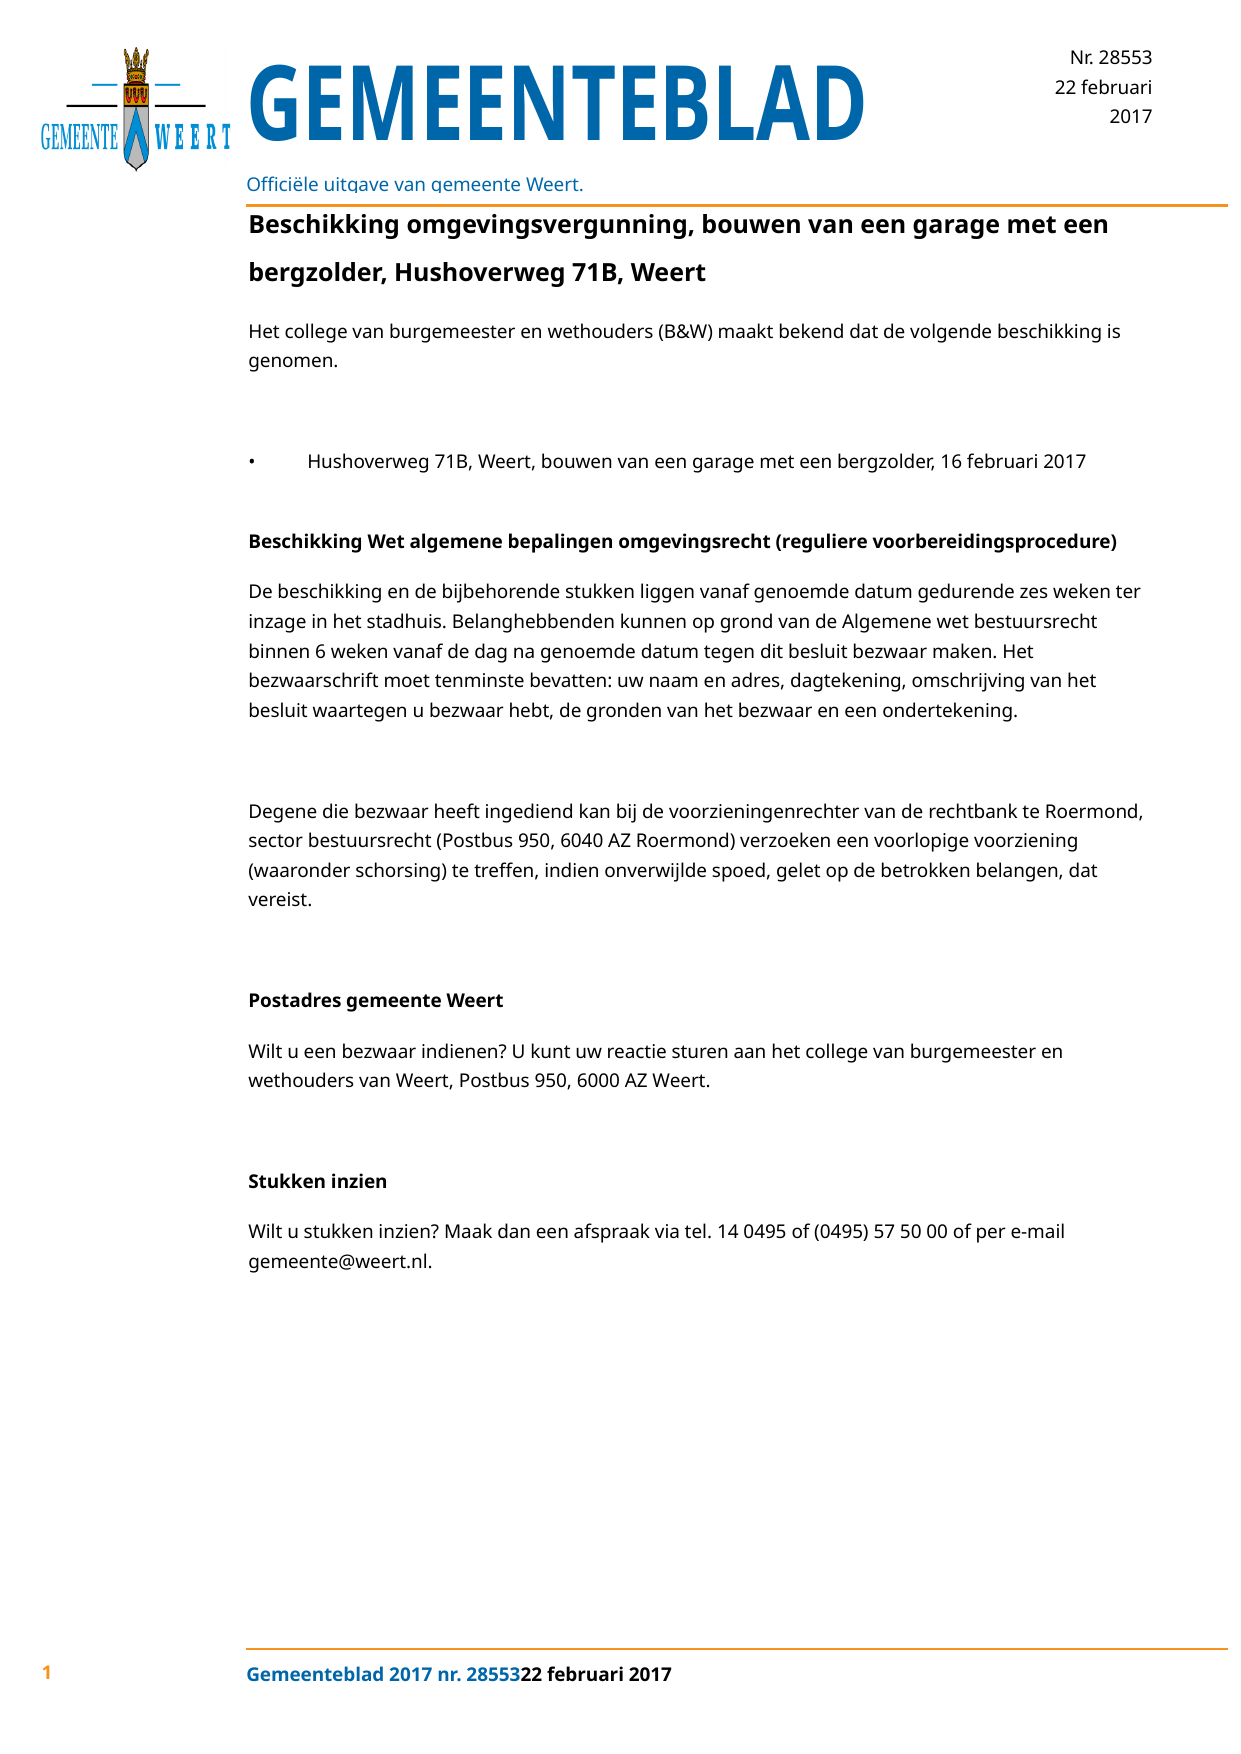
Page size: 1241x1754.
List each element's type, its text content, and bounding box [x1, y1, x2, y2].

text Degene die bezwaar heeft ingediend kan bij de voorzieningenrechter van de rechtbank te Roermond, sector bestuursrecht (Postbus 950, 6040 AZ Roermond) verzoeken een voorlopige voorziening (waaronder schorsing) te treffen, indien onverwijlde spoed, gelet op de betrokken belangen, dat vereist. [248, 798, 1152, 912]
text Het college van burgemeester en wethouders (B&W) maakt bekend dat de volgende beschikking is genomen. [248, 318, 1152, 373]
text De beschikking en de bijbehorende stukken liggen vanaf genoemde datum gedurende zes weken ter inzage in het stadhuis. Belanghebbenden kunnen op grond van de Algemene wet bestuursrecht binnen 6 weken vanaf de dag na genoemde datum tegen dit besluit bezwaar maken. Het bezwaarschrift moet tenminste bevatten: uw naam en adres, dagtekening, omschrijving van het besluit waartegen u bezwaar hebt, de gronden van het bezwaar en een ondertekening. [248, 579, 1152, 723]
text Beschikking omgevingsvergunning, bouwen van een garage met een bergzolder, Hushoverweg 71B, Weert [248, 207, 1152, 288]
text Stukken inzien [248, 1168, 1152, 1194]
list Hushoverweg 71B, Weert, bouwen van een garage met een bergzolder, 16 februari 2017 [248, 448, 1152, 474]
text Postadres gemeente Weert [248, 987, 1152, 1013]
text Wilt u een bezwaar indienen? U kunt uw reactie sturen aan het college van burgemeester en wethouders van Weert, Postbus 950, 6000 AZ Weert. [248, 1038, 1152, 1093]
picture [41, 47, 231, 172]
text Beschikking Wet algemene bepalingen omgevingsrecht (reguliere voorbereidingsprocedure) [248, 528, 1152, 554]
text Wilt u stukken inzien? Maak dan een afspraak via tel. 14 0495 of (0495) 57 50 00 of per e-mail gemeente@weert.nl. [248, 1219, 1152, 1274]
